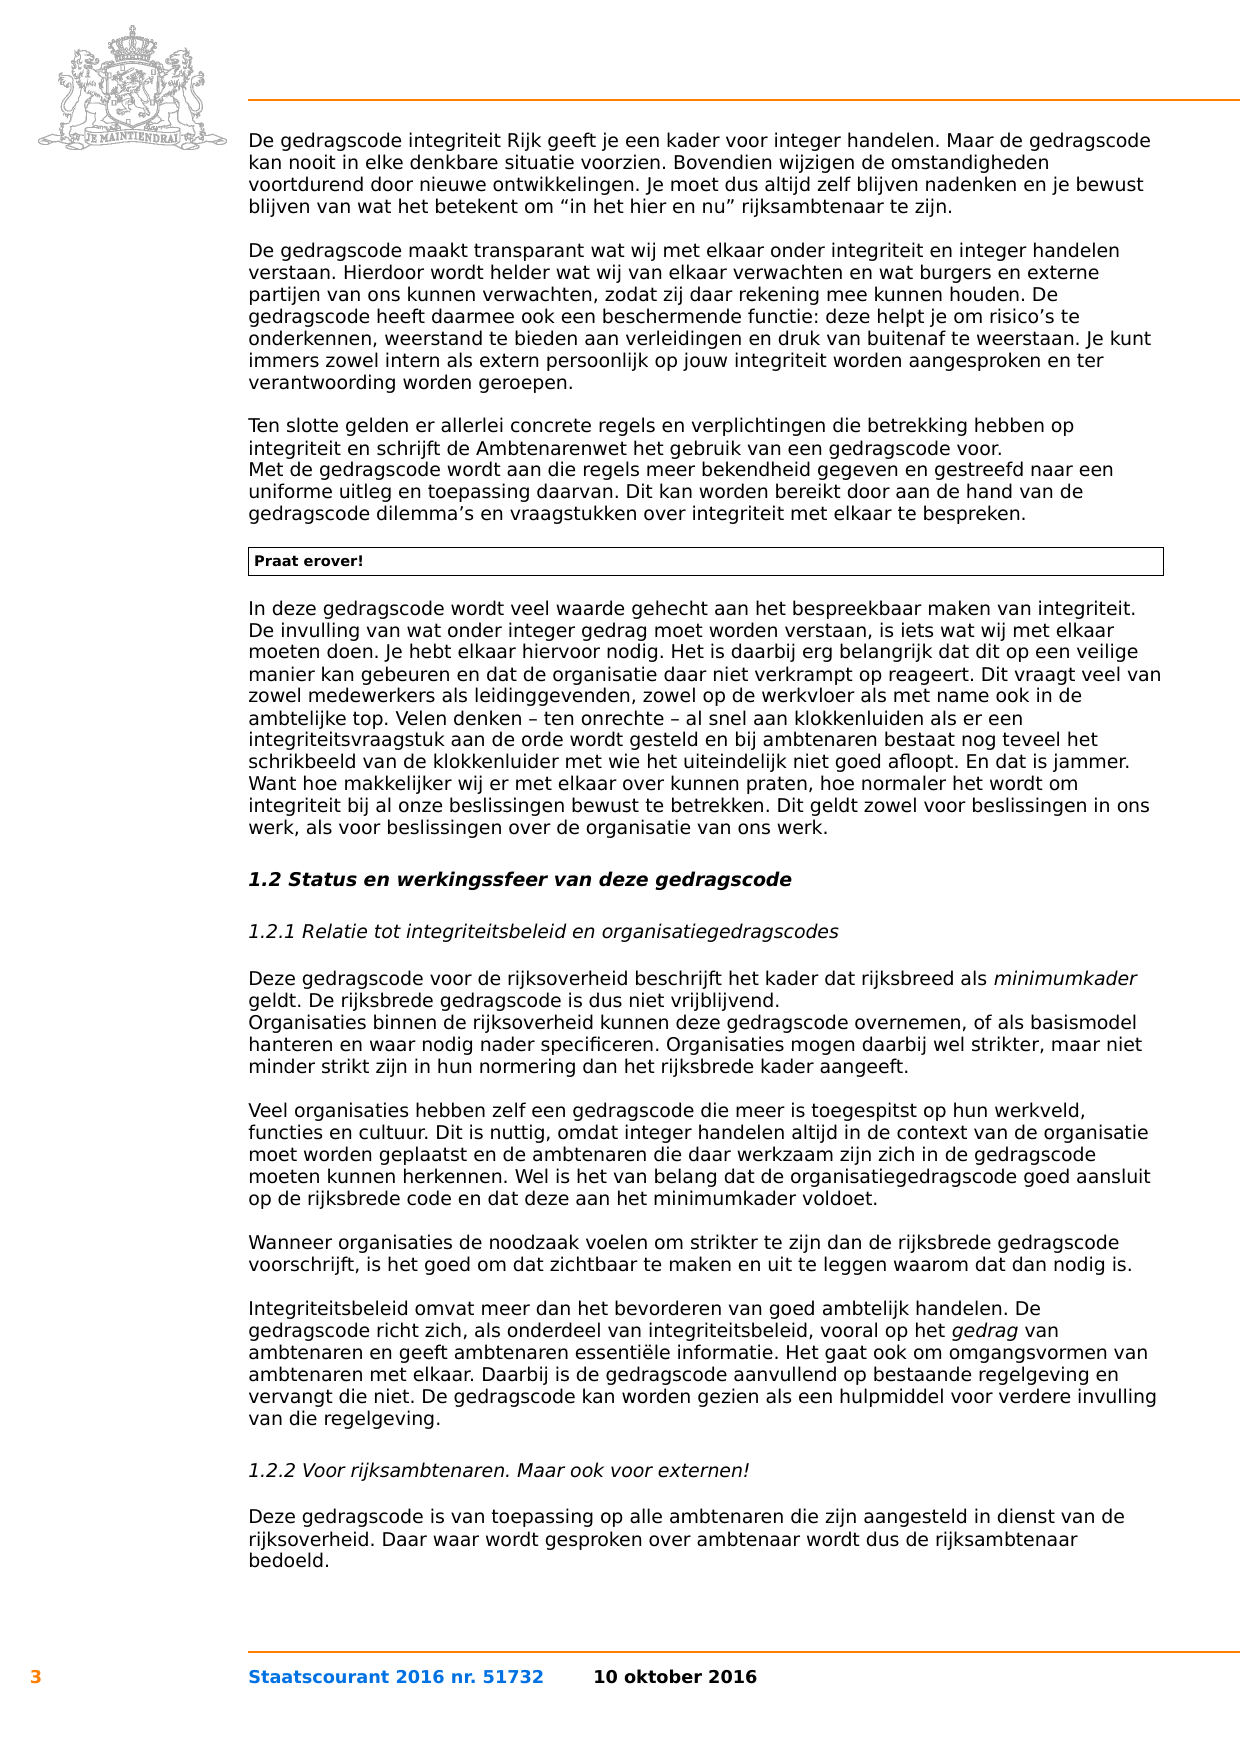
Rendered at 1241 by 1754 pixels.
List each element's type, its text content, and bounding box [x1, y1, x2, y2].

subtitle 1.2.1 Relatie tot integriteitsbeleid en organisatiegedragscodes [248, 921, 1163, 943]
text In deze gedragscode wordt veel waarde gehecht aan het bespreekbaar maken van integriteit. De invulling van wat onder integer gedrag moet worden verstaan, is iets wat wij met elkaar moeten doen. Je hebt elkaar hiervoor nodig. Het is daarbij erg belangrijk dat dit op een veilige manier kan gebeuren en dat de organisatie daar niet verkrampt op reageert. Dit vraagt veel van zowel medewerkers als leidinggevenden, zowel op de werkvloer als met name ook in de ambtelijke top. Velen denken – ten onrechte – al snel aan klokkenluiden als er een integriteitsvraagstuk aan de orde wordt gesteld en bij ambtenaren bestaat nog teveel het schrikbeeld van de klokkenluider met wie het uiteindelijk niet goed afloopt. En dat is jammer. Want hoe makkelijker wij er met elkaar over kunnen praten, hoe normaler het wordt om integriteit bij al onze beslissingen bewust te betrekken. Dit geldt zowel voor beslissingen in ons werk, als voor beslissingen over de organisatie van ons werk. [248, 597, 1163, 839]
subtitle 1.2.2 Voor rijksambtenaren. Maar ook voor externen! [248, 1459, 1163, 1481]
text Integriteitsbeleid omvat meer dan het bevorderen van goed ambtelijk handelen. De gedragscode richt zich, als onderdeel van integriteitsbeleid, vooral op het gedrag van ambtenaren en geeft ambtenaren essentiële informatie. Het gaat ook om omgangsvormen van ambtenaren met elkaar. Daarbij is de gedragscode aanvullend op bestaande regelgeving en vervangt die niet. De gedragscode kan worden gezien als een hulpmiddel voor verdere invulling van die regelgeving. [248, 1298, 1163, 1429]
table_header Praat erover! [249, 548, 1163, 574]
text Met de gedragscode wordt aan die regels meer bekendheid gegeven en gestreefd naar een uniforme uitleg en toepassing daarvan. Dit kan worden bereikt door aan de hand van de gedragscode dilemma’s en vraagstukken over integriteit met elkaar te bespreken. [248, 459, 1163, 525]
text Ten slotte gelden er allerlei concrete regels en verplichtingen die betrekking hebben op integriteit en schrijft de Ambtenarenwet het gebruik van een gedragscode voor. [248, 415, 1163, 459]
picture [38, 25, 227, 150]
text Organisaties binnen de rijksoverheid kunnen deze gedragscode overnemen, of als basismodel hanteren en waar nodig nader specificeren. Organisaties mogen daarbij wel strikter, maar niet minder strikt zijn in hun normering dan het rijksbrede kader aangeeft. [248, 1012, 1163, 1078]
text Veel organisaties hebben zelf een gedragscode die meer is toegespitst op hun werkveld, functies en cultuur. Dit is nuttig, omdat integer handelen altijd in de context van de organisatie moet worden geplaatst en de ambtenaren die daar werkzaam zijn zich in de gedragscode moeten kunnen herkennen. Wel is het van belang dat de organisatiegedragscode goed aansluit op de rijksbrede code en dat deze aan het minimumkader voldoet. [248, 1100, 1163, 1210]
subtitle 1.2 Status en werkingssfeer van deze gedragscode [248, 869, 1163, 891]
text De gedragscode maakt transparant wat wij met elkaar onder integriteit en integer handelen verstaan. Hierdoor wordt helder wat wij van elkaar verwachten en wat burgers en externe partijen van ons kunnen verwachten, zodat zij daar rekening mee kunnen houden. De gedragscode heeft daarmee ook een beschermende functie: deze helpt je om risico’s te onderkennen, weerstand te bieden aan verleidingen en druk van buitenaf te weerstaan. Je kunt immers zowel intern als extern persoonlijk op jouw integriteit worden aangesproken en ter verantwoording worden geroepen. [248, 240, 1163, 393]
text Deze gedragscode voor de rijksoverheid beschrijft het kader dat rijksbreed als minimumkader geldt. De rijksbrede gedragscode is dus niet vrijblijvend. [248, 968, 1163, 1012]
text De gedragscode integriteit Rijk geeft je een kader voor integer handelen. Maar de gedragscode kan nooit in elke denkbare situatie voorzien. Bovendien wijzigen de omstandigheden voortdurend door nieuwe ontwikkelingen. Je moet dus altijd zelf blijven nadenken en je bewust blijven van wat het betekent om “in het hier en nu” rijksambtenaar te zijn. [248, 130, 1163, 218]
text Wanneer organisaties de noodzaak voelen om strikter te zijn dan de rijksbrede gedragscode voorschrijft, is het goed om dat zichtbaar te maken en uit te leggen waarom dat dan nodig is. [248, 1232, 1163, 1276]
text Deze gedragscode is van toepassing op alle ambtenaren die zijn aangesteld in dienst van de rijksoverheid. Daar waar wordt gesproken over ambtenaar wordt dus de rijksambtenaar bedoeld. [248, 1506, 1163, 1572]
